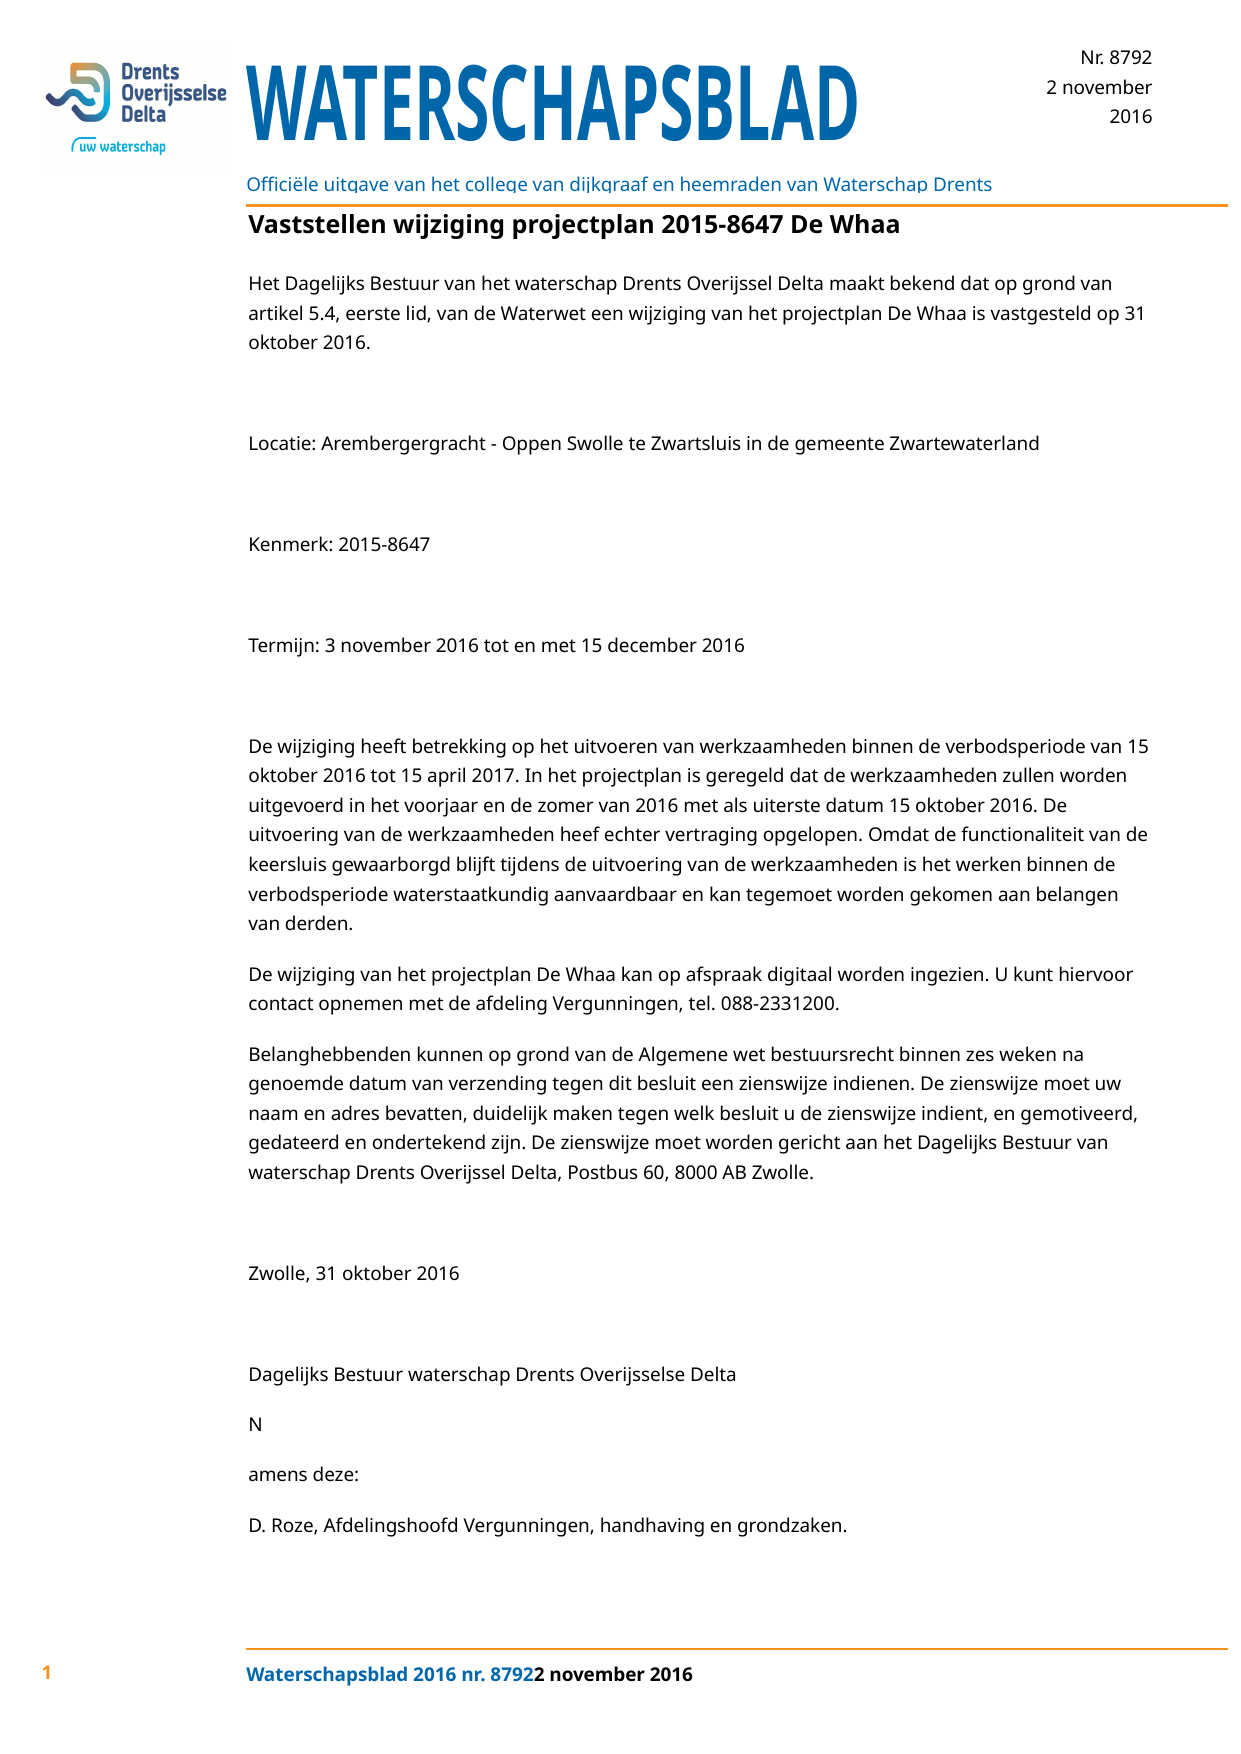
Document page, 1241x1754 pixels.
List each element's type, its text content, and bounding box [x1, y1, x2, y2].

text Zwolle, 31 oktober 2016 [248, 1260, 1152, 1286]
text Belanghebbenden kunnen op grond van de Algemene wet bestuursrecht binnen zes weken na genoemde datum van verzending tegen dit besluit een zienswijze indienen. De zienswijze moet uw naam en adres bevatten, duidelijk maken tegen welk besluit u de zienswijze indient, en gemotiveerd, gedateerd en ondertekend zijn. De zienswijze moet worden gericht aan het Dagelijks Bestuur van waterschap Drents Overijssel Delta, Postbus 60, 8000 AB Zwolle. [248, 1041, 1152, 1185]
text Dagelijks Bestuur waterschap Drents Overijsselse Delta [248, 1361, 1152, 1386]
text De wijziging van het projectplan De Whaa kan op afspraak digitaal worden ingezien. U kunt hiervoor contact opnemen met de afdeling Vergunningen, tel. 088-2331200. [248, 961, 1152, 1016]
picture [41, 47, 231, 172]
text Termijn: 3 november 2016 tot en met 15 december 2016 [248, 632, 1152, 658]
text amens deze: [248, 1462, 1152, 1487]
text Vaststellen wijziging projectplan 2015-8647 De Whaa [248, 207, 1152, 241]
text Locatie: Arembergergracht - Oppen Swolle te Zwartsluis in de gemeente Zwartewaterland [248, 430, 1152, 456]
text Kenmerk: 2015-8647 [248, 531, 1152, 557]
text Het Dagelijks Bestuur van het waterschap Drents Overijssel Delta maakt bekend dat op grond van artikel 5.4, eerste lid, van de Waterwet een wijziging van het projectplan De Whaa is vastgesteld op 31 oktober 2016. [248, 270, 1152, 355]
text N [248, 1411, 1152, 1437]
text De wijziging heeft betrekking op het uitvoeren van werkzaamheden binnen de verbodsperiode van 15 oktober 2016 tot 15 april 2017. In het projectplan is geregeld dat de werkzaamheden zullen worden uitgevoerd in het voorjaar en de zomer van 2016 met als uiterste datum 15 oktober 2016. De uitvoering van de werkzaamheden heef echter vertraging opgelopen. Omdat de functionaliteit van de keersluis gewaarborgd blijft tijdens de uitvoering van de werkzaamheden is het werken binnen de verbodsperiode waterstaatkundig aanvaardbaar en kan tegemoet worden gekomen aan belangen van derden. [248, 733, 1152, 936]
text D. Roze, Afdelingshoofd Vergunningen, handhaving en grondzaken. [248, 1512, 1152, 1538]
